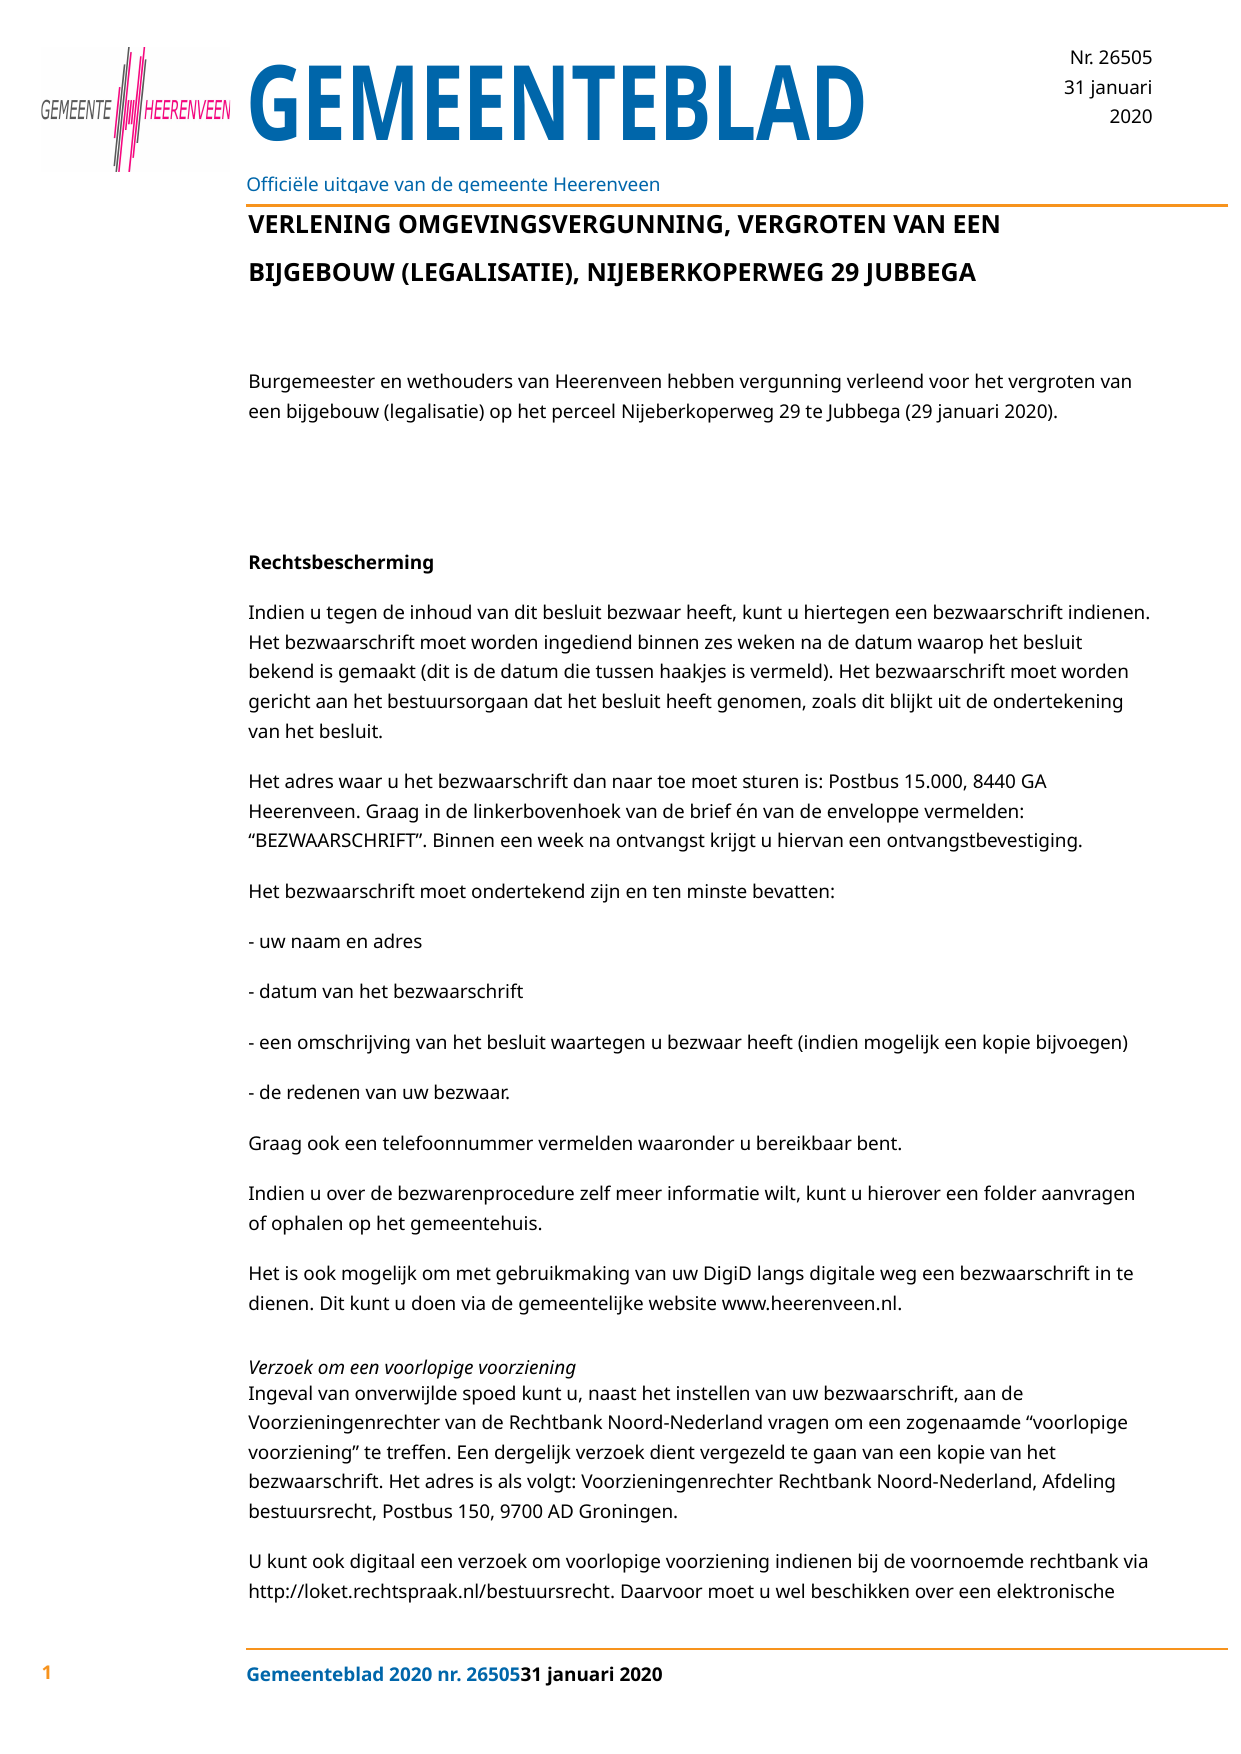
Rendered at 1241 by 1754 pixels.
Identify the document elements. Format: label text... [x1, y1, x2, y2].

text Verzoek om een voorlopige voorziening [248, 1354, 1152, 1380]
text Het bezwaarschrift moet ondertekend zijn en ten minste bevatten: [248, 878, 1152, 904]
text Het adres waar u het bezwaarschrift dan naar toe moet sturen is: Postbus 15.000, 8440 GA Heerenveen. Graag in de linkerbovenhoek van de brief én van de enveloppe vermelden: “BEZWAARSCHRIFT”. Binnen een week na ontvangst krijgt u hiervan een ontvangstbevestiging. [248, 768, 1152, 853]
text Rechtsbescherming [248, 549, 1152, 575]
text - datum van het bezwaarschrift [248, 979, 1152, 1004]
text Ingeval van onverwijlde spoed kunt u, naast het instellen van uw bezwaarschrift, aan de Voorzieningenrechter van de Rechtbank Noord-Nederland vragen om een zogenaamde “voorlopige voorziening” te treffen. Een dergelijk verzoek dient vergezeld te gaan van een kopie van het bezwaarschrift. Het adres is als volgt: Voorzieningenrechter Rechtbank Noord-Nederland, Afdeling bestuursrecht, Postbus 150, 9700 AD Groningen. [248, 1380, 1152, 1524]
text Burgemeester en wethouders van Heerenveen hebben vergunning verleend voor het vergroten van een bijgebouw (legalisatie) op het perceel Nijeberkoperweg 29 te Jubbega (29 januari 2020). [248, 368, 1152, 424]
text - een omschrijving van het besluit waartegen u bezwaar heeft (indien mogelijk een kopie bijvoegen) [248, 1029, 1152, 1055]
text Graag ook een telefoonnummer vermelden waaronder u bereikbaar bent. [248, 1130, 1152, 1156]
text - de redenen van uw bezwaar. [248, 1079, 1152, 1105]
text VERLENING OMGEVINGSVERGUNNING, VERGROTEN VAN EEN BIJGEBOUW (LEGALISATIE), NIJEBERKOPERWEG 29 JUBBEGA [248, 207, 1152, 288]
picture [41, 47, 231, 172]
text Indien u tegen de inhoud van dit besluit bezwaar heeft, kunt u hiertegen een bezwaarschrift indienen. Het bezwaarschrift moet worden ingediend binnen zes weken na de datum waarop het besluit bekend is gemaakt (dit is de datum die tussen haakjes is vermeld). Het bezwaarschrift moet worden gericht aan het bestuursorgaan dat het besluit heeft genomen, zoals dit blijkt uit de ondertekening van het besluit. [248, 599, 1152, 744]
text U kunt ook digitaal een verzoek om voorlopige voorziening indienen bij de voornoemde rechtbank via http://loket.rechtspraak.nl/bestuursrecht. Daarvoor moet u wel beschikken over een elektronische [248, 1548, 1152, 1604]
text Indien u over de bezwarenprocedure zelf meer informatie wilt, kunt u hierover een folder aanvragen of ophalen op het gemeentehuis. [248, 1180, 1152, 1236]
text Het is ook mogelijk om met gebruikmaking van uw DigiD langs digitale weg een bezwaarschrift in te dienen. Dit kunt u doen via de gemeentelijke website www.heerenveen.nl. [248, 1260, 1152, 1316]
text - uw naam en adres [248, 928, 1152, 954]
